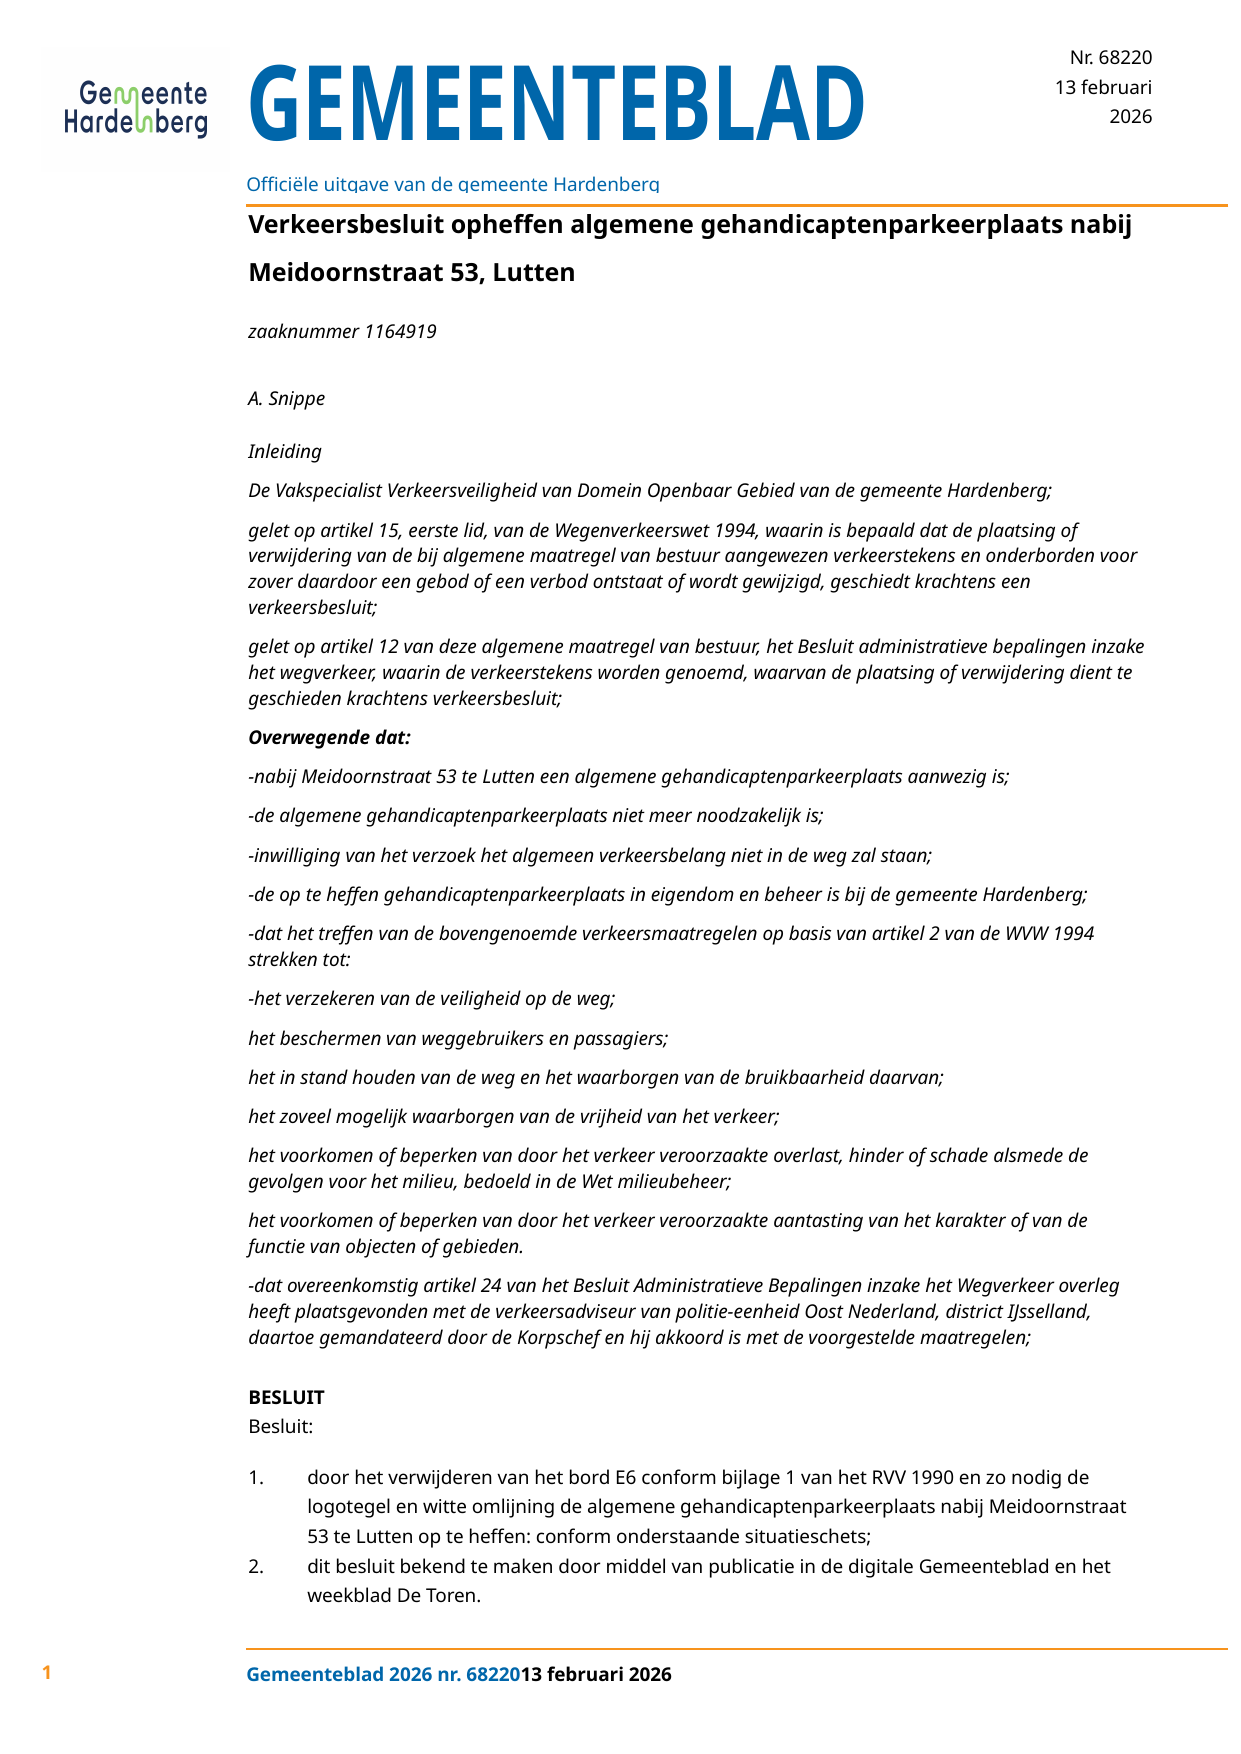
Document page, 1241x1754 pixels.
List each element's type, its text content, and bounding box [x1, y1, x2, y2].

text het voorkomen of beperken van door het verkeer veroorzaakte overlast, hinder of schade alsmede de gevolgen voor het milieu, bedoeld in de Wet milieubeheer; [248, 1143, 1152, 1194]
text gelet op artikel 15, eerste lid, van de Wegenverkeerswet 1994, waarin is bepaald dat de plaatsing of verwijdering van de bij algemene maatregel van bestuur aangewezen verkeerstekens en onderborden voor zover daardoor een gebod of een verbod ontstaat of wordt gewijzigd, geschiedt krachtens een verkeersbesluit; [248, 517, 1152, 620]
list door het verwijderen van het bord E6 conform bijlage 1 van het RVV 1990 en zo nodig de logotegel en witte omlijning de algemene gehandicaptenparkeerplaats nabij Meidoornstraat 53 te Lutten op te heffen: conform onderstaande situatieschets; [248, 1464, 1152, 1549]
text BESLUIT [248, 1384, 1152, 1410]
text het in stand houden van de weg en het waarborgen van de bruikbaarheid daarvan; [248, 1064, 1152, 1090]
text Inleiding [248, 438, 1152, 464]
text -nabij Meidoornstraat 53 te Lutten een algemene gehandicaptenparkeerplaats aanwezig is; [248, 763, 1152, 789]
text het beschermen van weggebruikers en passagiers; [248, 1025, 1152, 1051]
text -het verzekeren van de veiligheid op de weg; [248, 986, 1152, 1011]
text Besluit: [248, 1414, 1152, 1439]
text Verkeersbesluit opheffen algemene gehandicaptenparkeerplaats nabij Meidoornstraat 53, Lutten [248, 207, 1152, 288]
text -inwilliging van het verzoek het algemeen verkeersbelang niet in de weg zal staan; [248, 842, 1152, 868]
list dit besluit bekend te maken door middel van publicatie in de digitale Gemeenteblad en het weekblad De Toren. [248, 1553, 1152, 1608]
text gelet op artikel 12 van deze algemene maatregel van bestuur, het Besluit administratieve bepalingen inzake het wegverkeer, waarin de verkeerstekens worden genoemd, waarvan de plaatsing of verwijdering dient te geschieden krachtens verkeersbesluit; [248, 633, 1152, 711]
text De Vakspecialist Verkeersveiligheid van Domein Openbaar Gebied van de gemeente Hardenberg; [248, 478, 1152, 503]
text -de algemene gehandicaptenparkeerplaats niet meer noodzakelijk is; [248, 803, 1152, 828]
text -dat overeenkomstig artikel 24 van het Besluit Administratieve Bepalingen inzake het Wegverkeer overleg heeft plaatsgevonden met de verkeersadviseur van politie-eenheid Oost Nederland, district IJsselland, daartoe gemandateerd door de Korpschef en hij akkoord is met de voorgestelde maatregelen; [248, 1273, 1152, 1350]
text zaaknummer 1164919 [248, 318, 1152, 344]
text -de op te heffen gehandicaptenparkeerplaats in eigendom en beheer is bij de gemeente Hardenberg; [248, 881, 1152, 907]
text het zoveel mogelijk waarborgen van de vrijheid van het verkeer; [248, 1103, 1152, 1129]
text A. Snippe [248, 386, 1152, 411]
picture [41, 47, 231, 172]
text het voorkomen of beperken van door het verkeer veroorzaakte aantasting van het karakter of van de functie van objecten of gebieden. [248, 1208, 1152, 1259]
text -dat het treffen van de bovengenoemde verkeersmaatregelen op basis van artikel 2 van de WVW 1994 strekken tot: [248, 921, 1152, 972]
text Overwegende dat: [248, 724, 1152, 750]
